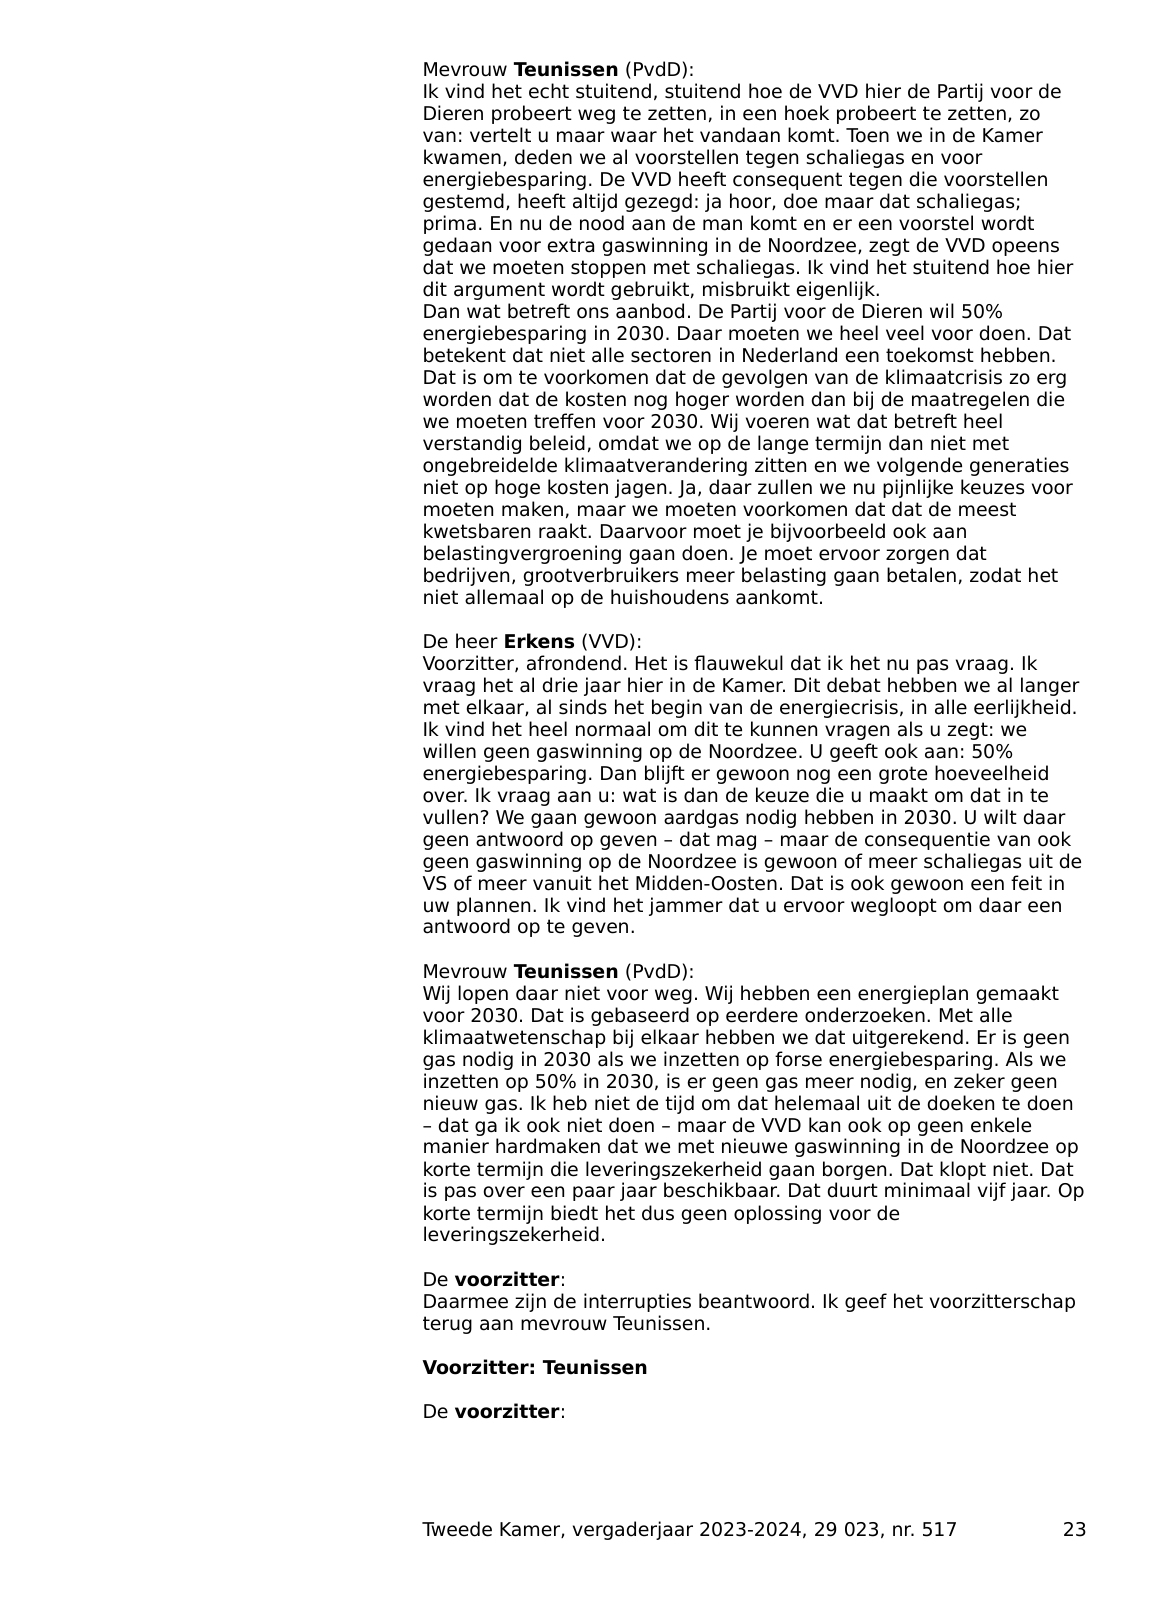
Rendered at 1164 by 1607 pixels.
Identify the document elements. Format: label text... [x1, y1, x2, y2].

text Mevrouw Teunissen (PvdD): [422, 961, 1087, 983]
text Mevrouw Teunissen (PvdD): [422, 59, 1087, 81]
text De heer Erkens (VVD): [422, 631, 1087, 653]
text Ik vind het echt stuitend, stuitend hoe de VVD hier de Partij voor de Dieren probeert weg te zetten, in een hoek probeert te zetten, zo van: vertelt u maar waar het vandaan komt. Toen we in de Kamer kwamen, deden we al voorstellen tegen schaliegas en voor energiebesparing. De VVD heeft consequent tegen die voorstellen gestemd, heeft altijd gezegd: ja hoor, doe maar dat schaliegas; prima. En nu de nood aan de man komt en er een voorstel wordt gedaan voor extra gaswinning in de Noordzee, zegt de VVD opeens dat we moeten stoppen met schaliegas. Ik vind het stuitend hoe hier dit argument wordt gebruikt, misbruikt eigenlijk. [422, 81, 1087, 301]
text Wij lopen daar niet voor weg. Wij hebben een energieplan gemaakt voor 2030. Dat is gebaseerd op eerdere onderzoeken. Met alle klimaatwetenschap bij elkaar hebben we dat uitgerekend. Er is geen gas nodig in 2030 als we inzetten op forse energiebesparing. Als we inzetten op 50% in 2030, is er geen gas meer nodig, en zeker geen nieuw gas. Ik heb niet de tijd om dat helemaal uit de doeken te doen – dat ga ik ook niet doen – maar de VVD kan ook op geen enkele manier hardmaken dat we met nieuwe gaswinning in de Noordzee op korte termijn die leveringszekerheid gaan borgen. Dat klopt niet. Dat is pas over een paar jaar beschikbaar. Dat duurt minimaal vijf jaar. Op korte termijn biedt het dus geen oplossing voor de leveringszekerheid. [422, 983, 1087, 1246]
text Voorzitter, afrondend. Het is flauwekul dat ik het nu pas vraag. Ik vraag het al drie jaar hier in de Kamer. Dit debat hebben we al langer met elkaar, al sinds het begin van de energiecrisis, in alle eerlijkheid. Ik vind het heel normaal om dit te kunnen vragen als u zegt: we willen geen gaswinning op de Noordzee. U geeft ook aan: 50% energiebesparing. Dan blijft er gewoon nog een grote hoeveelheid over. Ik vraag aan u: wat is dan de keuze die u maakt om dat in te vullen? We gaan gewoon aardgas nodig hebben in 2030. U wilt daar geen antwoord op geven – dat mag – maar de consequentie van ook geen gaswinning op de Noordzee is gewoon of meer schaliegas uit de VS of meer vanuit het Midden-Oosten. Dat is ook gewoon een feit in uw plannen. Ik vind het jammer dat u ervoor wegloopt om daar een antwoord op te geven. [422, 653, 1087, 938]
text Dan wat betreft ons aanbod. De Partij voor de Dieren wil 50% energiebesparing in 2030. Daar moeten we heel veel voor doen. Dat betekent dat niet alle sectoren in Nederland een toekomst hebben. Dat is om te voorkomen dat de gevolgen van de klimaatcrisis zo erg worden dat de kosten nog hoger worden dan bij de maatregelen die we moeten treffen voor 2030. Wij voeren wat dat betreft heel verstandig beleid, omdat we op de lange termijn dan niet met ongebreidelde klimaatverandering zitten en we volgende generaties niet op hoge kosten jagen. Ja, daar zullen we nu pijnlijke keuzes voor moeten maken, maar we moeten voorkomen dat dat de meest kwetsbaren raakt. Daarvoor moet je bijvoorbeeld ook aan belastingvergroening gaan doen. Je moet ervoor zorgen dat bedrijven, grootverbruikers meer belasting gaan betalen, zodat het niet allemaal op de huishoudens aankomt. [422, 301, 1087, 608]
text De voorzitter: [422, 1268, 1087, 1291]
text Daarmee zijn de interrupties beantwoord. Ik geef het voorzitterschap terug aan mevrouw Teunissen. [422, 1291, 1087, 1334]
text De voorzitter: [422, 1401, 1087, 1423]
subtitle Voorzitter: Teunissen [422, 1357, 1087, 1379]
